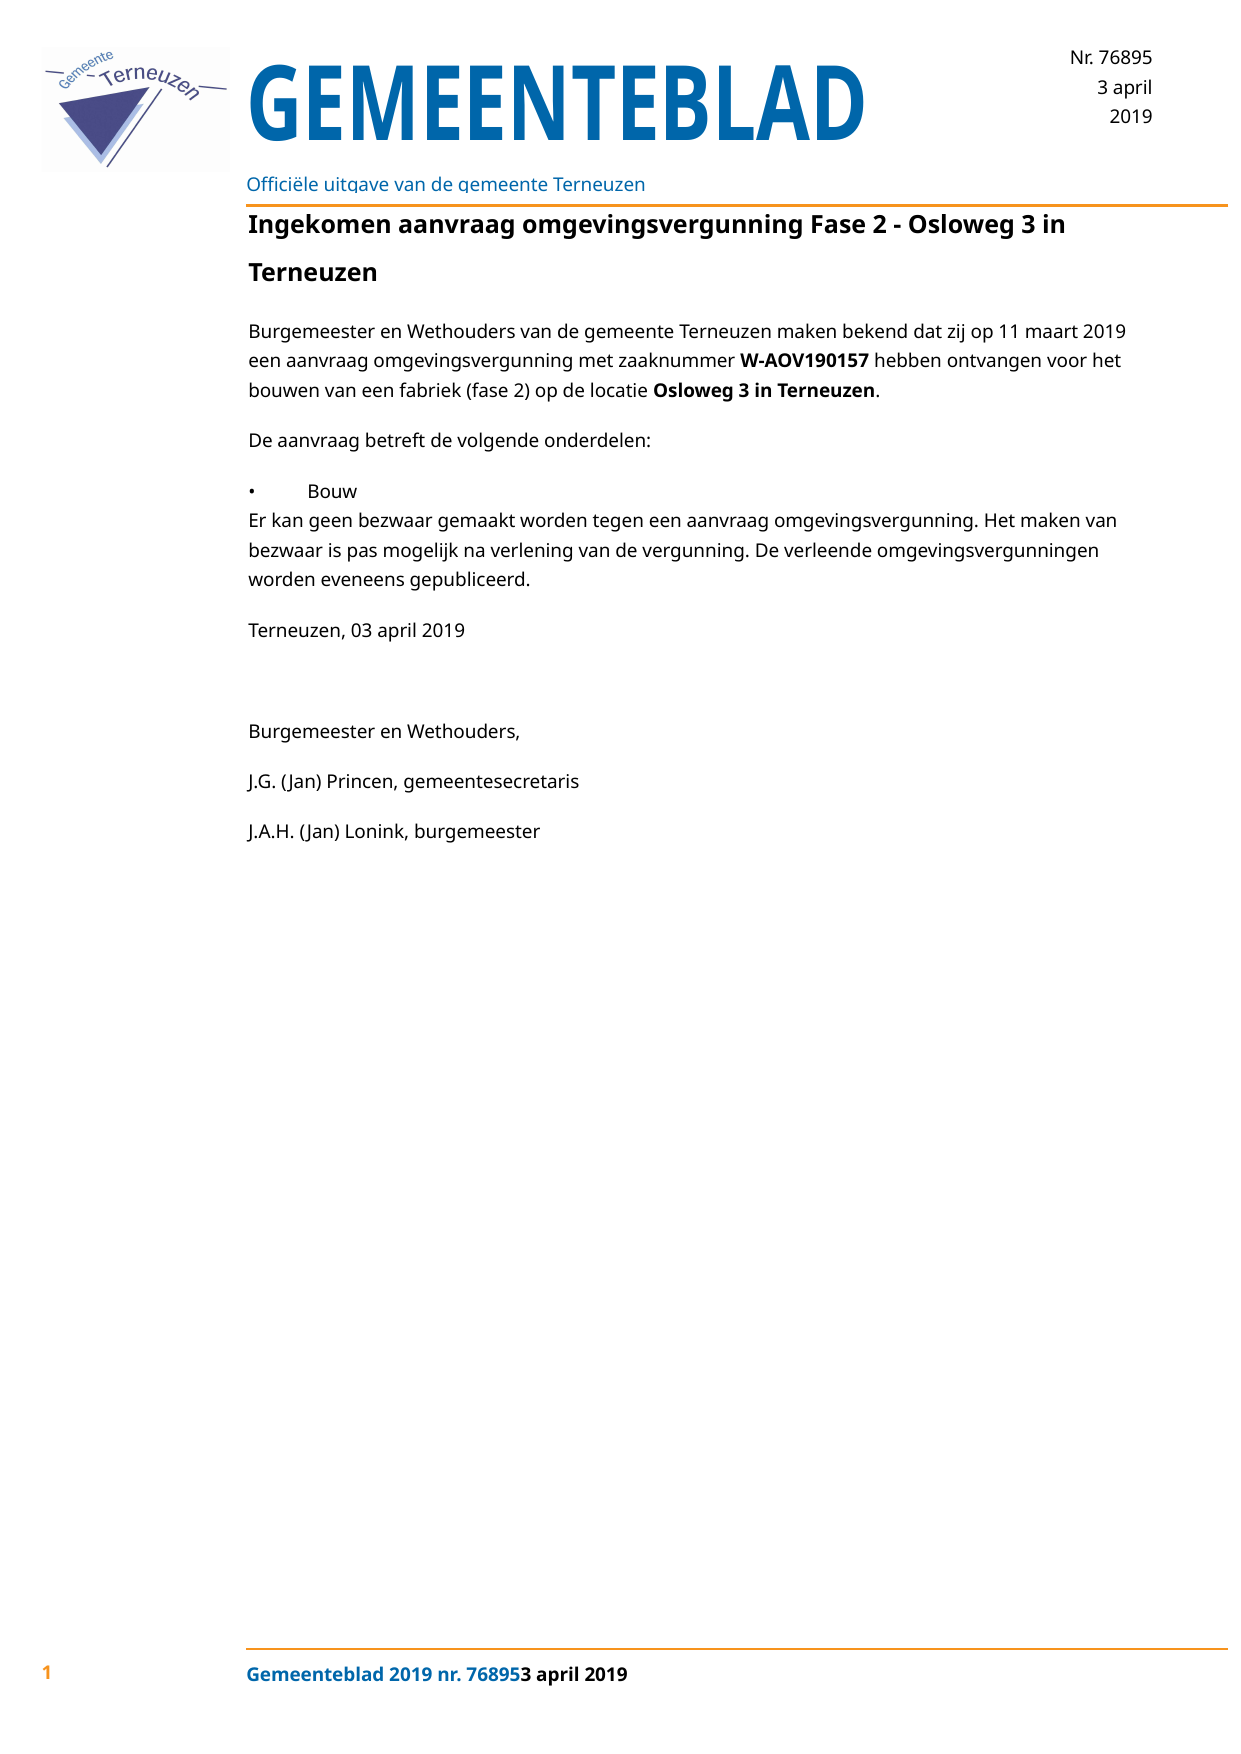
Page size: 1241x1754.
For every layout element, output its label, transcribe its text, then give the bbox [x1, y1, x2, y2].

text Terneuzen, 03 april 2019 [248, 617, 1152, 643]
text Er kan geen bezwaar gemaakt worden tegen een aanvraag omgevingsvergunning. Het maken van bezwaar is pas mogelijk na verlening van de vergunning. De verleende omgevingsvergunningen worden eveneens gepubliceerd. [248, 507, 1152, 592]
text J.G. (Jan) Princen, gemeentesecretaris [248, 768, 1152, 794]
list Bouw [248, 478, 1152, 504]
text Burgemeester en Wethouders, [248, 718, 1152, 744]
picture [41, 47, 231, 172]
text De aanvraag betreft de volgende onderdelen: [248, 427, 1152, 453]
text J.A.H. (Jan) Lonink, burgemeester [248, 819, 1152, 844]
text Ingekomen aanvraag omgevingsvergunning Fase 2 - Osloweg 3 in Terneuzen [248, 207, 1152, 288]
text Burgemeester en Wethouders van de gemeente Terneuzen maken bekend dat zij op 11 maart 2019 een aanvraag omgevingsvergunning met zaaknummer W-AOV190157 hebben ontvangen voor het bouwen van een fabriek (fase 2) op de locatie Osloweg 3 in Terneuzen. [248, 318, 1152, 403]
